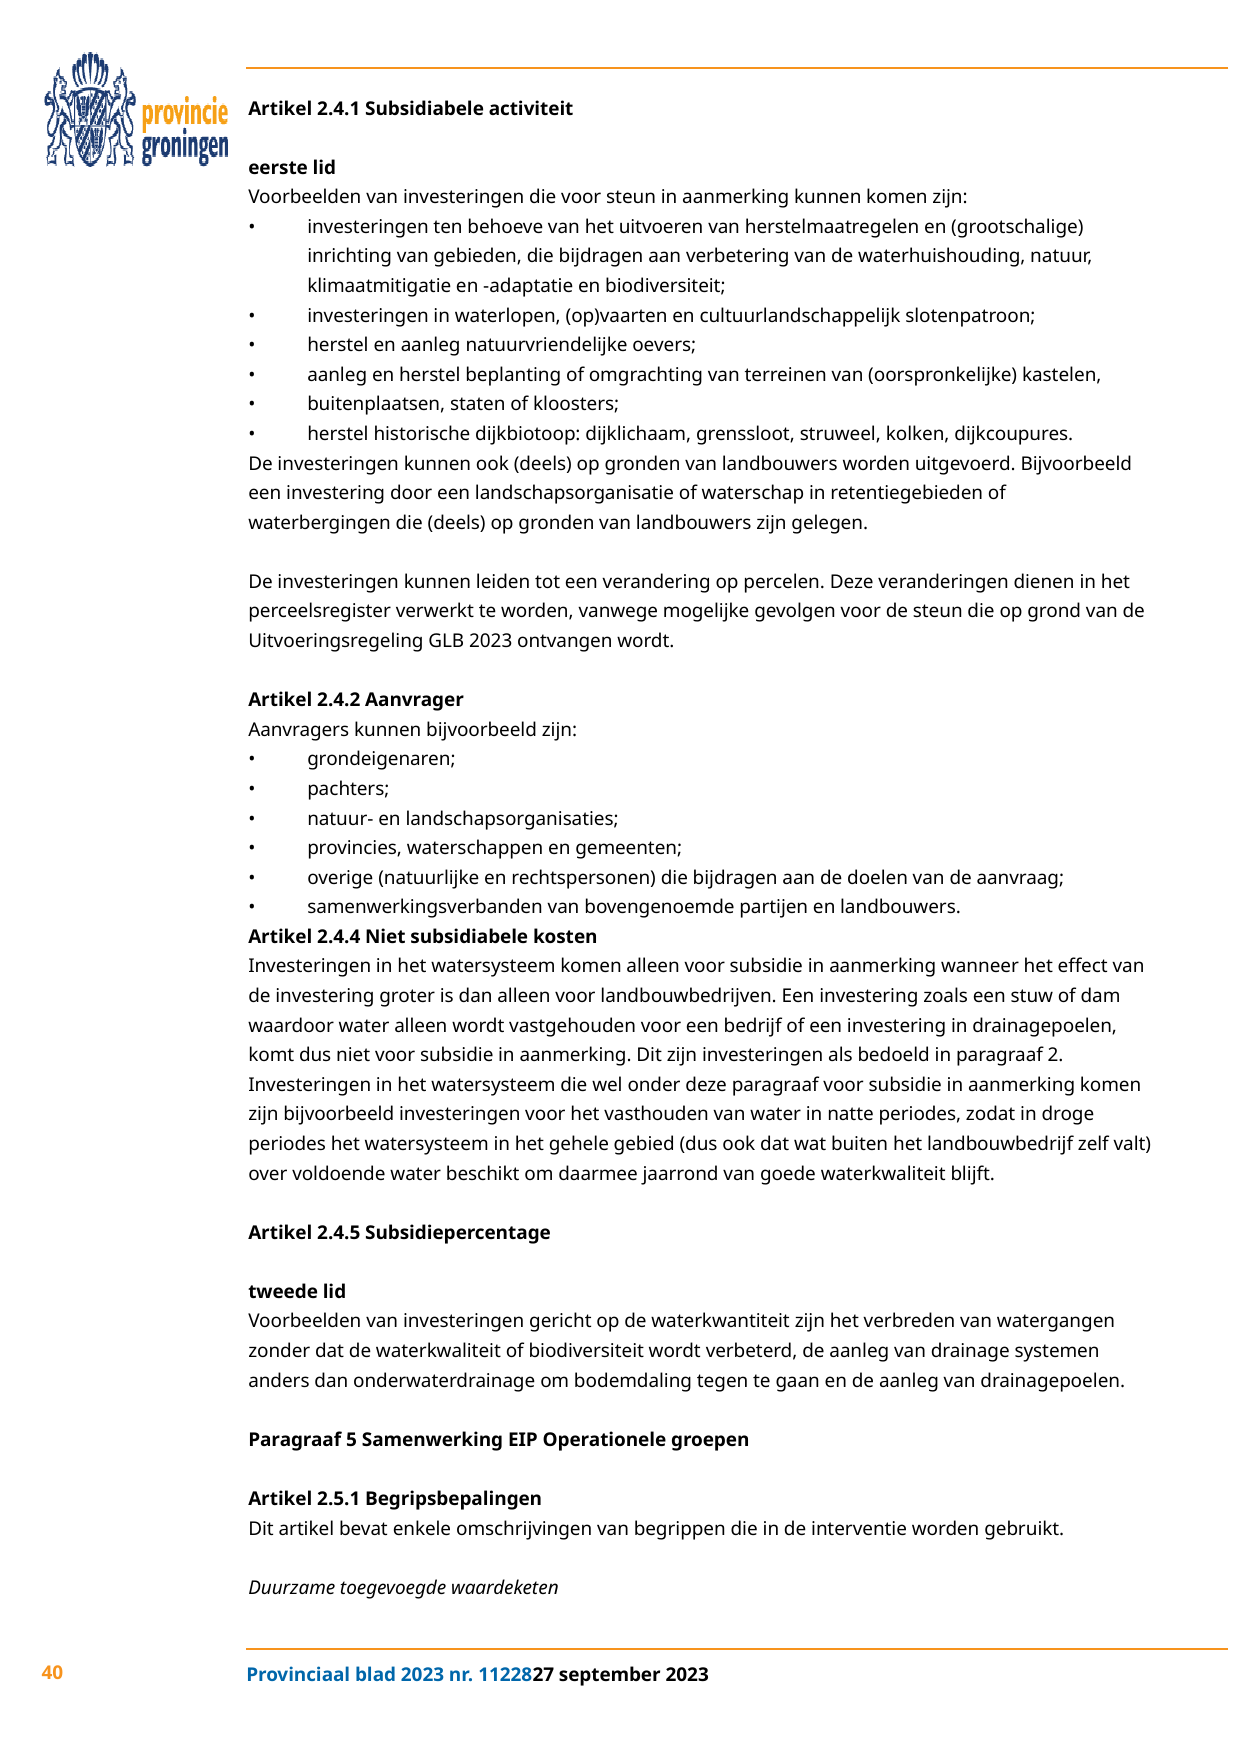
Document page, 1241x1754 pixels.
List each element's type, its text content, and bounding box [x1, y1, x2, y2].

text Aanvragers kunnen bijvoorbeeld zijn: [248, 716, 1152, 742]
text eerste lid [248, 154, 1152, 180]
text Voorbeelden van investeringen gericht op de waterkwantiteit zijn het verbreden van watergangen zonder dat de waterkwaliteit of biodiversiteit wordt verbeterd, de aanleg van drainage systemen anders dan onderwaterdrainage om bodemdaling tegen te gaan en de aanleg van drainagepoelen. [248, 1308, 1152, 1393]
list investeringen ten behoeve van het uitvoeren van herstelmaatregelen en (grootschalige) inrichting van gebieden, die bijdragen aan verbetering van de waterhuishouding, natuur, klimaatmitigatie en -adaptatie en biodiversiteit; [248, 213, 1152, 298]
text Investeringen in het watersysteem komen alleen voor subsidie in aanmerking wanneer het effect van de investering groter is dan alleen voor landbouwbedrijven. Een investering zoals een stuw of dam waardoor water alleen wordt vastgehouden voor een bedrijf of een investering in drainagepoelen, komt dus niet voor subsidie in aanmerking. Dit zijn investeringen als bedoeld in paragraaf 2. Investeringen in het watersysteem die wel onder deze paragraaf voor subsidie in aanmerking komen zijn bijvoorbeeld investeringen voor het vasthouden van water in natte periodes, zodat in droge periodes het watersysteem in het gehele gebied (dus ook dat wat buiten het landbouwbedrijf zelf valt) over voldoende water beschikt om daarmee jaarrond van goede waterkwaliteit blijft. [248, 953, 1152, 1186]
list herstel historische dijkbiotoop: dijklichaam, grenssloot, struweel, kolken, dijkcoupures. [248, 420, 1152, 446]
list buitenplaatsen, staten of kloosters; [248, 391, 1152, 416]
list herstel en aanleg natuurvriendelijke oevers; [248, 331, 1152, 357]
list natuur- en landschapsorganisaties; [248, 805, 1152, 831]
text De investeringen kunnen ook (deels) op gronden van landbouwers worden uitgevoerd. Bijvoorbeeld een investering door een landschapsorganisatie of waterschap in retentiegebieden of waterbergingen die (deels) op gronden van landbouwers zijn gelegen. [248, 450, 1152, 535]
list investeringen in waterlopen, (op)vaarten en cultuurlandschappelijk slotenpatroon; [248, 302, 1152, 328]
text Duurzame toegevoegde waardeketen [248, 1574, 1152, 1600]
list grondeigenaren; [248, 746, 1152, 771]
text Dit artikel bevat enkele omschrijvingen van begrippen die in de interventie worden gebruikt. [248, 1515, 1152, 1541]
text Artikel 2.4.5 Subsidiepercentage [248, 1219, 1152, 1245]
text Artikel 2.4.1 Subsidiabele activiteit [248, 95, 1152, 121]
text Voorbeelden van investeringen die voor steun in aanmerking kunnen komen zijn: [248, 183, 1152, 209]
list samenwerkingsverbanden van bovengenoemde partijen en landbouwers. [248, 893, 1152, 919]
list pachters; [248, 775, 1152, 801]
list overige (natuurlijke en rechtspersonen) die bijdragen aan de doelen van de aanvraag; [248, 864, 1152, 890]
text De investeringen kunnen leiden tot een verandering op percelen. Deze veranderingen dienen in het perceelsregister verwerkt te worden, vanwege mogelijke gevolgen voor de steun die op grond van de Uitvoeringsregeling GLB 2023 ontvangen wordt. [248, 568, 1152, 653]
text Artikel 2.5.1 Begripsbepalingen [248, 1485, 1152, 1511]
text tweede lid [248, 1278, 1152, 1304]
text Paragraaf 5 Samenwerking EIP Operationele groepen [248, 1426, 1152, 1452]
picture [41, 47, 231, 172]
list provincies, waterschappen en gemeenten; [248, 834, 1152, 860]
list aanleg en herstel beplanting of omgrachting van terreinen van (oorspronkelijke) kastelen, [248, 361, 1152, 387]
text Artikel 2.4.4 Niet subsidiabele kosten [248, 923, 1152, 949]
text Artikel 2.4.2 Aanvrager [248, 686, 1152, 712]
